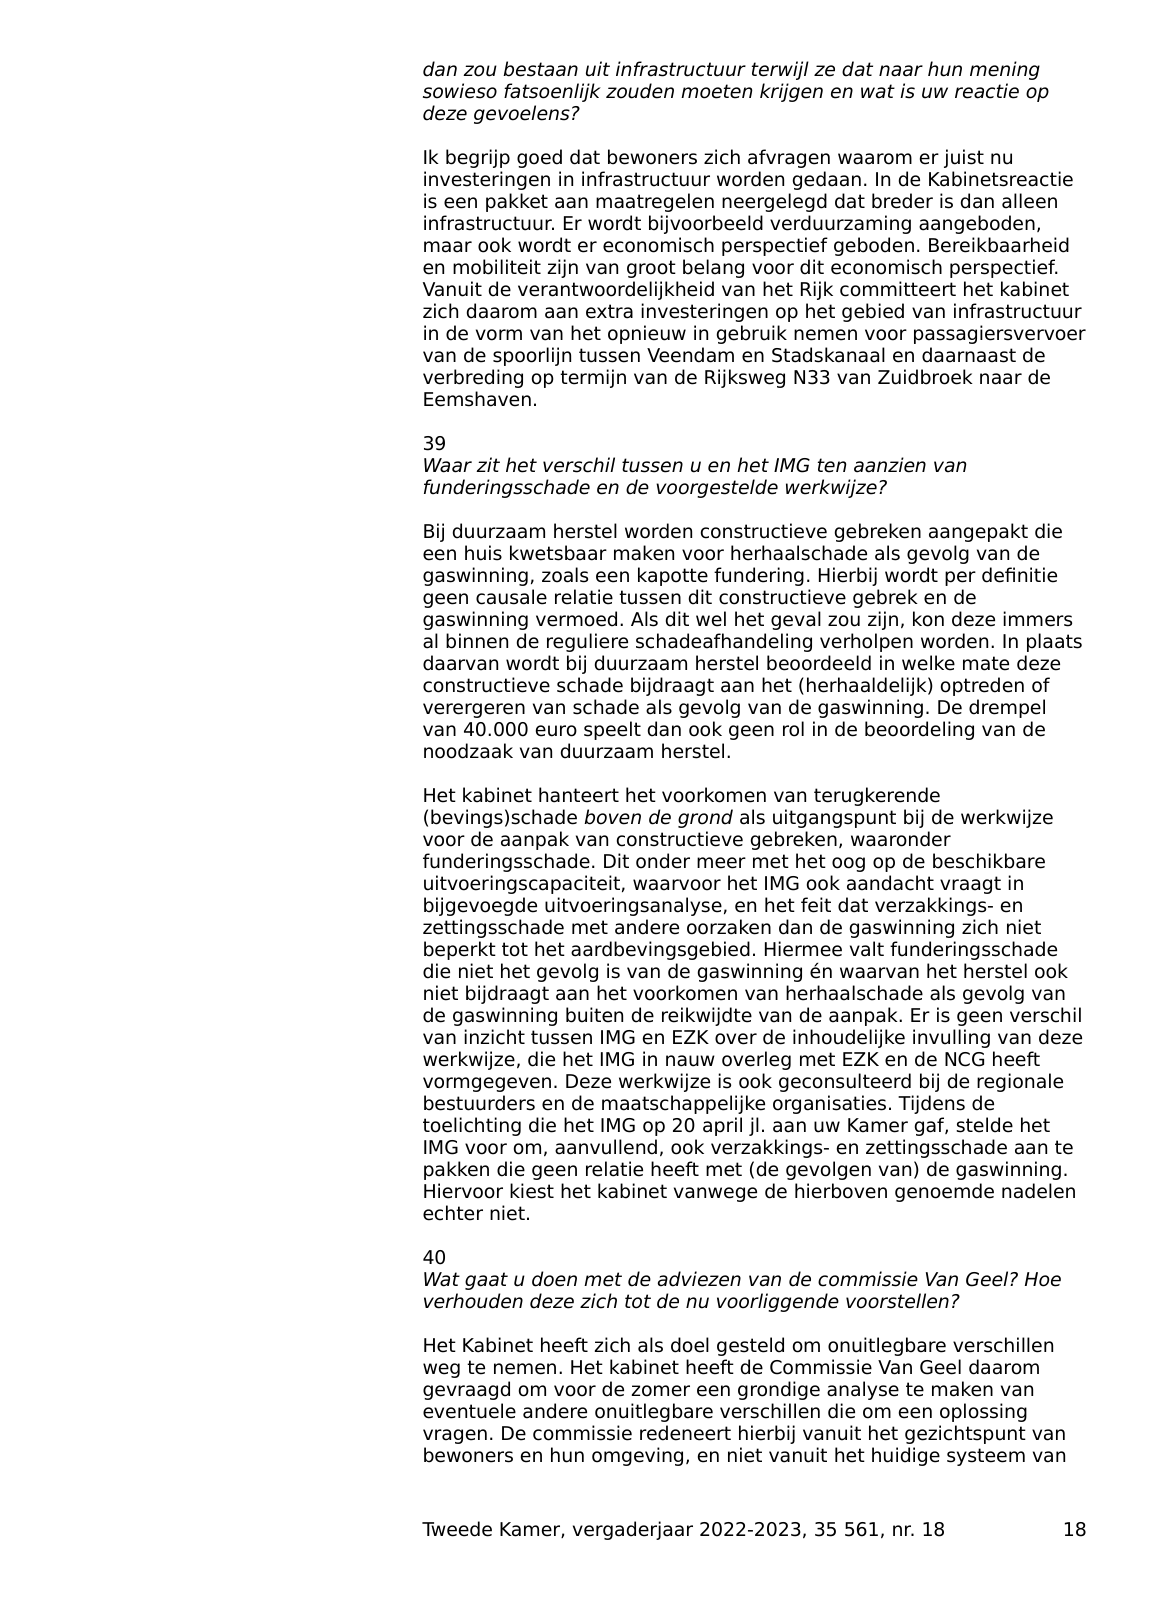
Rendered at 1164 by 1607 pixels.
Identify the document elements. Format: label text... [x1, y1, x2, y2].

text dan zou bestaan uit infrastructuur terwijl ze dat naar hun mening sowieso fatsoenlijk zouden moeten krijgen en wat is uw reactie op deze gevoelens? [422, 59, 1087, 125]
text Het Kabinet heeft zich als doel gesteld om onuitlegbare verschillen weg te nemen. Het kabinet heeft de Commissie Van Geel daarom gevraagd om voor de zomer een grondige analyse te maken van eventuele andere onuitlegbare verschillen die om een oplossing vragen. De commissie redeneert hierbij vanuit het gezichtspunt van bewoners en hun omgeving, en niet vanuit het huidige systeem van [422, 1335, 1087, 1467]
text Het kabinet hanteert het voorkomen van terugkerende (bevings)schade boven de grond als uitgangspunt bij de werkwijze voor de aanpak van constructieve gebreken, waaronder funderingsschade. Dit onder meer met het oog op de beschikbare uitvoeringscapaciteit, waarvoor het IMG ook aandacht vraagt in bijgevoegde uitvoeringsanalyse, en het feit dat verzakkings- en zettingsschade met andere oorzaken dan de gaswinning zich niet beperkt tot het aardbevingsgebied. Hiermee valt funderingsschade die niet het gevolg is van de gaswinning én waarvan het herstel ook niet bijdraagt aan het voorkomen van herhaalschade als gevolg van de gaswinning buiten de reikwijdte van de aanpak. Er is geen verschil van inzicht tussen IMG en EZK over de inhoudelijke invulling van deze werkwijze, die het IMG in nauw overleg met EZK en de NCG heeft vormgegeven. Deze werkwijze is ook geconsulteerd bij de regionale bestuurders en de maatschappelijke organisaties. Tijdens de toelichting die het IMG op 20 april jl. aan uw Kamer gaf, stelde het IMG voor om, aanvullend, ook verzakkings- en zettingsschade aan te pakken die geen relatie heeft met (de gevolgen van) de gaswinning. Hiervoor kiest het kabinet vanwege de hierboven genoemde nadelen echter niet. [422, 785, 1087, 1225]
text Ik begrijp goed dat bewoners zich afvragen waarom er juist nu investeringen in infrastructuur worden gedaan. In de Kabinetsreactie is een pakket aan maatregelen neergelegd dat breder is dan alleen infrastructuur. Er wordt bijvoorbeeld verduurzaming aangeboden, maar ook wordt er economisch perspectief geboden. Bereikbaarheid en mobiliteit zijn van groot belang voor dit economisch perspectief. Vanuit de verantwoordelijkheid van het Rijk committeert het kabinet zich daarom aan extra investeringen op het gebied van infrastructuur in de vorm van het opnieuw in gebruik nemen voor passagiersvervoer van de spoorlijn tussen Veendam en Stadskanaal en daarnaast de verbreding op termijn van de Rijksweg N33 van Zuidbroek naar de Eemshaven. [422, 147, 1087, 411]
text Waar zit het verschil tussen u en het IMG ten aanzien van funderingsschade en de voorgestelde werkwijze? [422, 455, 1087, 499]
text Bij duurzaam herstel worden constructieve gebreken aangepakt die een huis kwetsbaar maken voor herhaalschade als gevolg van de gaswinning, zoals een kapotte fundering. Hierbij wordt per definitie geen causale relatie tussen dit constructieve gebrek en de gaswinning vermoed. Als dit wel het geval zou zijn, kon deze immers al binnen de reguliere schadeafhandeling verholpen worden. In plaats daarvan wordt bij duurzaam herstel beoordeeld in welke mate deze constructieve schade bijdraagt aan het (herhaaldelijk) optreden of verergeren van schade als gevolg van de gaswinning. De drempel van 40.000 euro speelt dan ook geen rol in de beoordeling van de noodzaak van duurzaam herstel. [422, 521, 1087, 763]
text Wat gaat u doen met de adviezen van de commissie Van Geel? Hoe verhouden deze zich tot de nu voorliggende voorstellen? [422, 1269, 1087, 1313]
text 40 [422, 1247, 1087, 1269]
text 39 [422, 433, 1087, 455]
